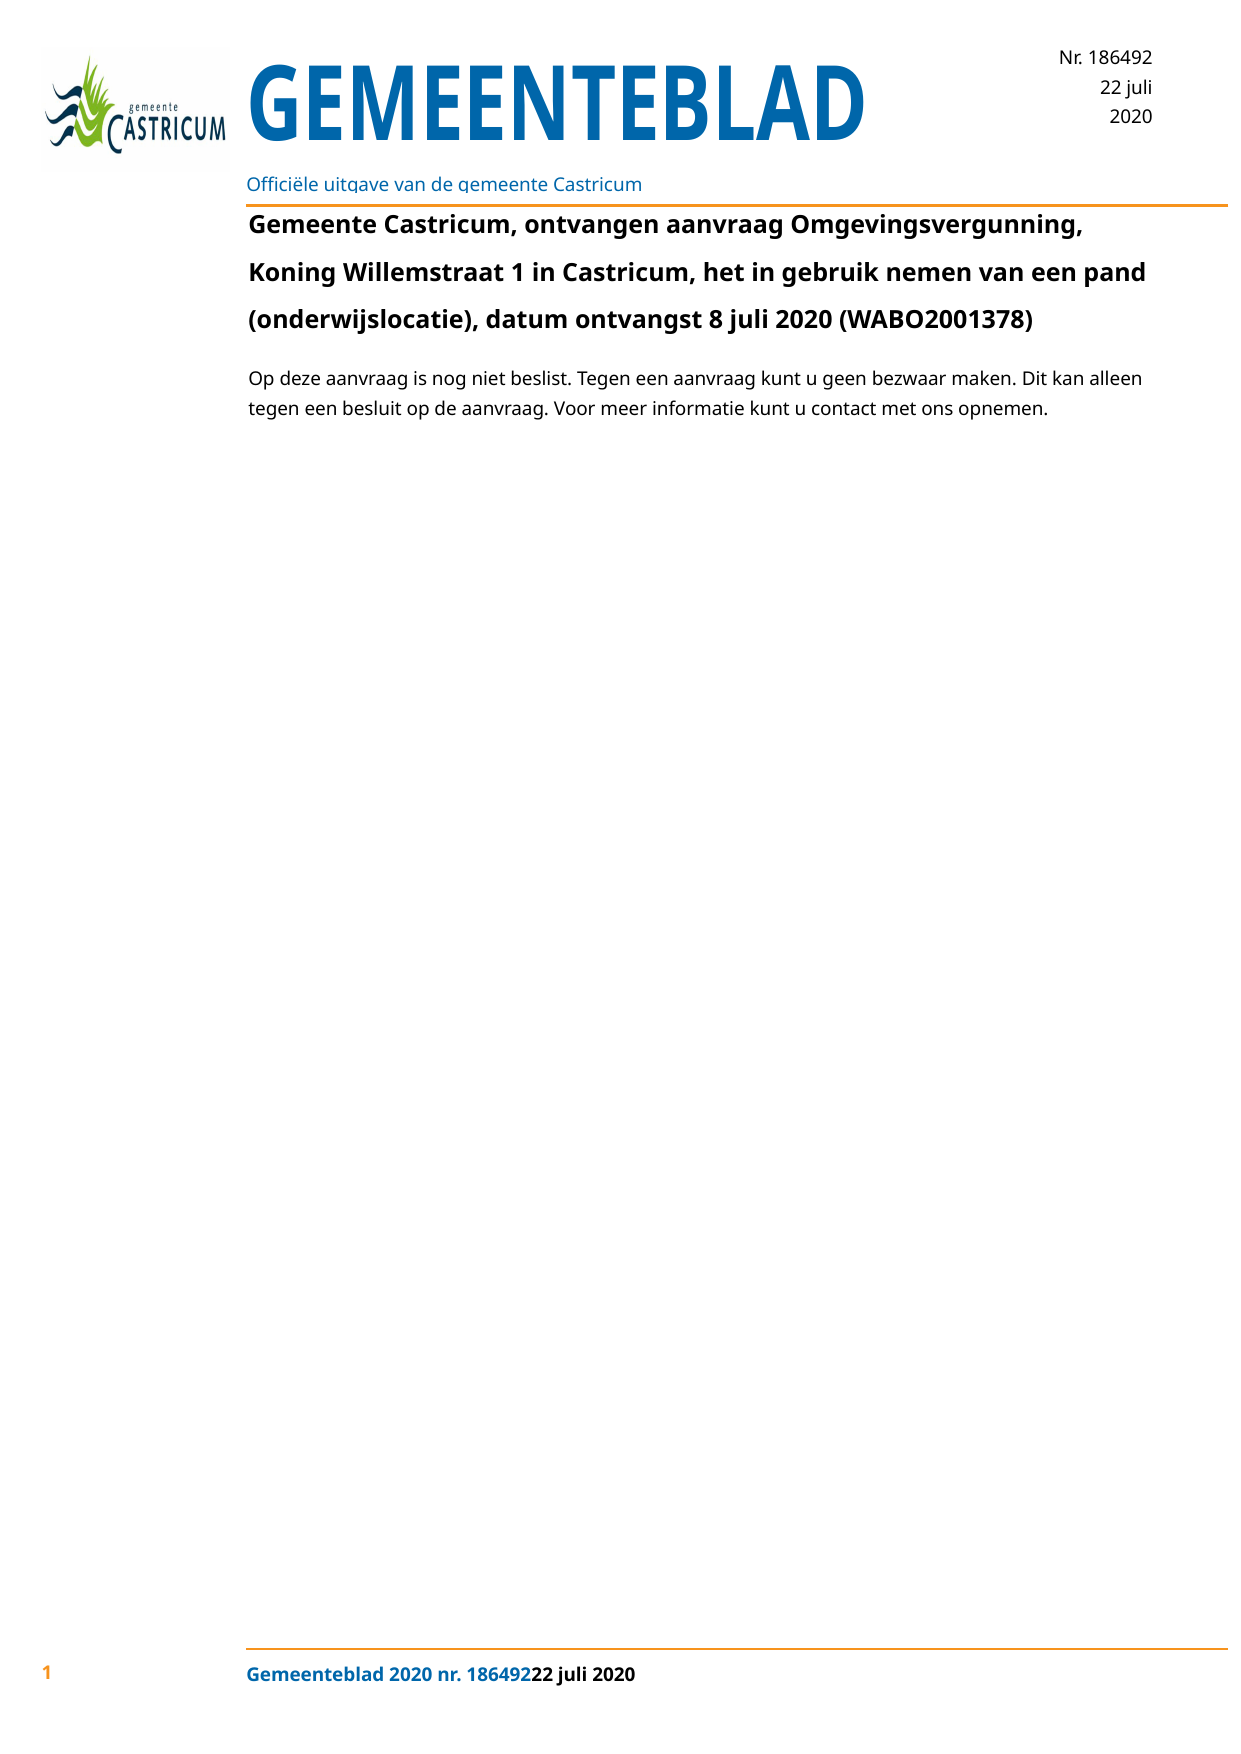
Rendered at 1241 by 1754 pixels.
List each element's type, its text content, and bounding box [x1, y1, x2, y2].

text Op deze aanvraag is nog niet beslist. Tegen een aanvraag kunt u geen bezwaar maken. Dit kan alleen tegen een besluit op de aanvraag. Voor meer informatie kunt u contact met ons opnemen. [248, 366, 1152, 421]
text Gemeente Castricum, ontvangen aanvraag Omgevingsvergunning, Koning Willemstraat 1 in Castricum, het in gebruik nemen van een pand (onderwijslocatie), datum ontvangst 8 juli 2020 (WABO2001378) [248, 207, 1152, 336]
picture [41, 47, 231, 172]
